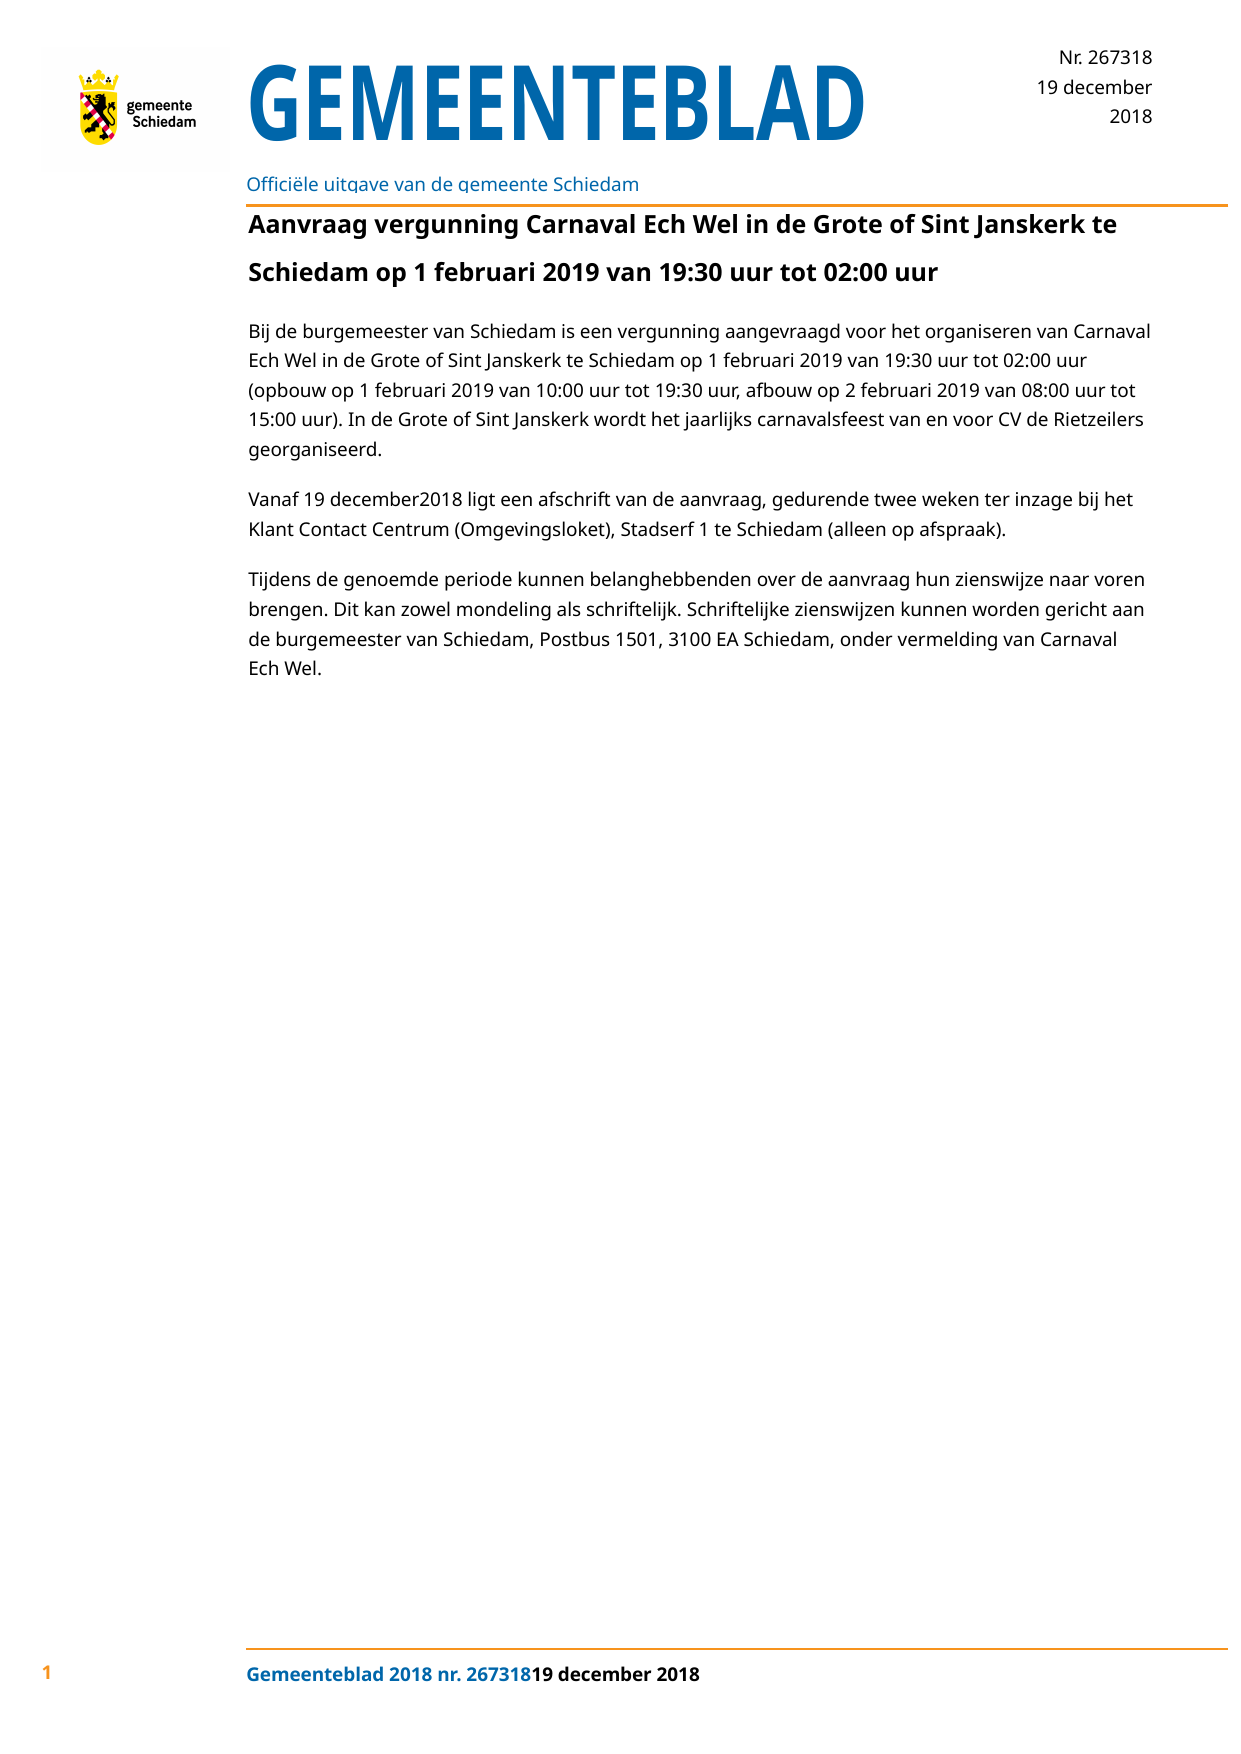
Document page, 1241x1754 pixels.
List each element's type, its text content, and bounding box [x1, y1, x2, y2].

text Vanaf 19 december2018 ligt een afschrift van de aanvraag, gedurende twee weken ter inzage bij het Klant Contact Centrum (Omgevingsloket), Stadserf 1 te Schiedam (alleen op afspraak). [248, 487, 1152, 542]
text Aanvraag vergunning Carnaval Ech Wel in de Grote of Sint Janskerk te Schiedam op 1 februari 2019 van 19:30 uur tot 02:00 uur [248, 207, 1152, 288]
text Tijdens de genoemde periode kunnen belanghebbenden over de aanvraag hun zienswijze naar voren brengen. Dit kan zowel mondeling als schriftelijk. Schriftelijke zienswijzen kunnen worden gericht aan de burgemeester van Schiedam, Postbus 1501, 3100 EA Schiedam, onder vermelding van Carnaval Ech Wel. [248, 567, 1152, 681]
text Bij de burgemeester van Schiedam is een vergunning aangevraagd voor het organiseren van Carnaval Ech Wel in de Grote of Sint Janskerk te Schiedam op 1 februari 2019 van 19:30 uur tot 02:00 uur (opbouw op 1 februari 2019 van 10:00 uur tot 19:30 uur, afbouw op 2 februari 2019 van 08:00 uur tot 15:00 uur). In de Grote of Sint Janskerk wordt het jaarlijks carnavalsfeest van en voor CV de Rietzeilers georganiseerd. [248, 318, 1152, 462]
picture [41, 47, 231, 172]
